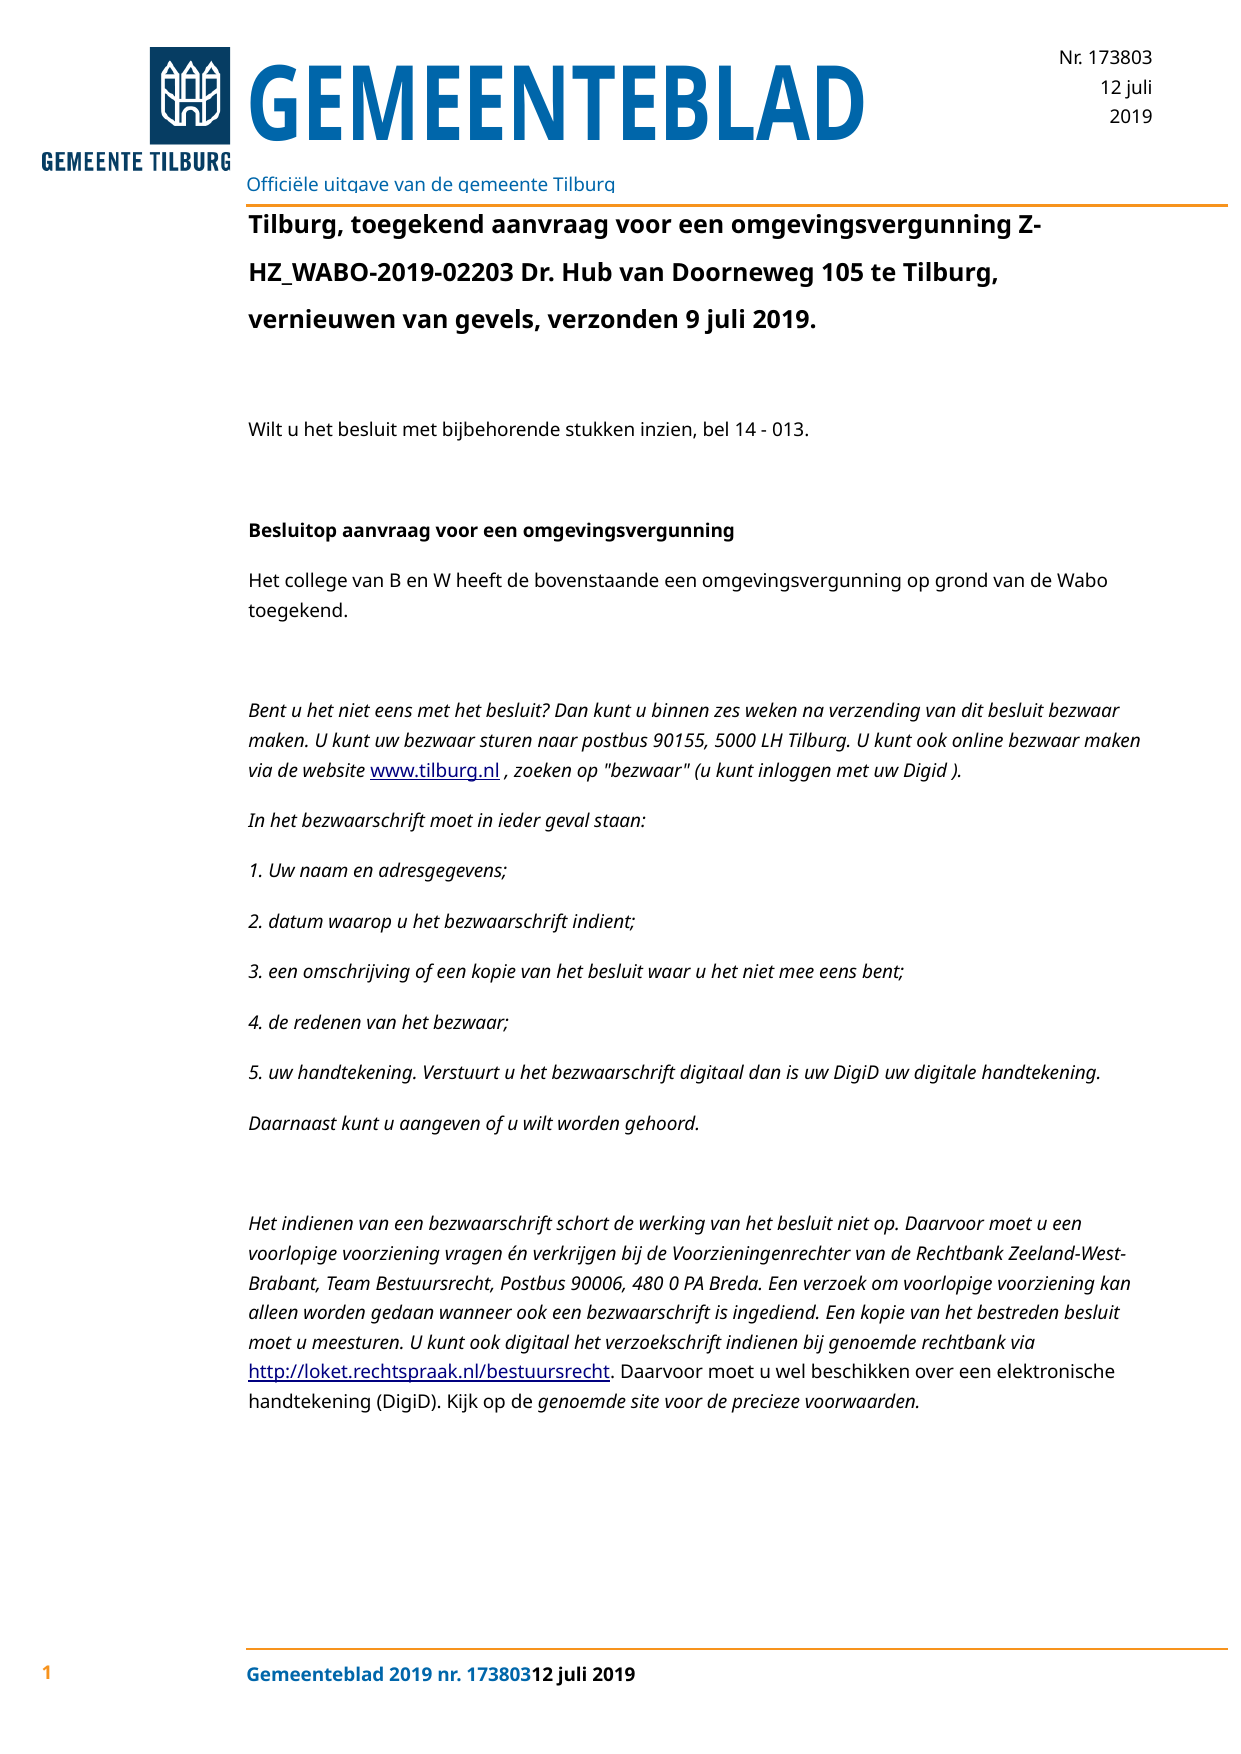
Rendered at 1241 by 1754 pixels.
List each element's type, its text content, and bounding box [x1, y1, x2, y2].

text 2. datum waarop u het bezwaarschrift indient; [248, 908, 1152, 934]
text 1. Uw naam en adresgegevens; [248, 858, 1152, 883]
text Tilburg, toegekend aanvraag voor een omgevingsvergunning Z-HZ_WABO-2019-02203 Dr. Hub van Doorneweg 105 te Tilburg, vernieuwen van gevels, verzonden 9 juli 2019. [248, 207, 1152, 336]
text In het bezwaarschrift moet in ieder geval staan: [248, 807, 1152, 833]
text Besluitop aanvraag voor een omgevingsvergunning [248, 517, 1152, 542]
text 3. een omschrijving of een kopie van het besluit waar u het niet mee eens bent; [248, 958, 1152, 984]
text 4. de redenen van het bezwaar; [248, 1009, 1152, 1034]
text 5. uw handtekening. Verstuurt u het bezwaarschrift digitaal dan is uw DigiD uw digitale handtekening. [248, 1059, 1152, 1085]
text Bent u het niet eens met het besluit? Dan kunt u binnen zes weken na verzending van dit besluit bezwaar maken. U kunt uw bezwaar sturen naar postbus 90155, 5000 LH Tilburg. U kunt ook online bezwaar maken via de website www.tilburg.nl , zoeken op "bezwaar" (u kunt inloggen met uw Digid ). [248, 698, 1152, 782]
picture [41, 47, 231, 172]
text Daarnaast kunt u aangeven of u wilt worden gehoord. [248, 1110, 1152, 1135]
text Het indienen van een bezwaarschrift schort de werking van het besluit niet op. Daarvoor moet u een voorlopige voorziening vragen én verkrijgen bij de Voorzieningenrechter van de Rechtbank Zeeland-West-Brabant, Team Bestuursrecht, Postbus 90006, 480 0 PA Breda. Een verzoek om voorlopige voorziening kan alleen worden gedaan wanneer ook een bezwaarschrift is ingediend. Een kopie van het bestreden besluit moet u meesturen. U kunt ook digitaal het verzoekschrift indienen bij genoemde rechtbank via http://loket.rechtspraak.nl/bestuursrecht. Daarvoor moet u wel beschikken over een elektronische handtekening (DigiD). Kijk op de genoemde site voor de precieze voorwaarden. [248, 1211, 1152, 1414]
text Het college van B en W heeft de bovenstaande een omgevingsvergunning op grond van de Wabo toegekend. [248, 567, 1152, 622]
text Wilt u het besluit met bijbehorende stukken inzien, bel 14 - 013. [248, 416, 1152, 442]
